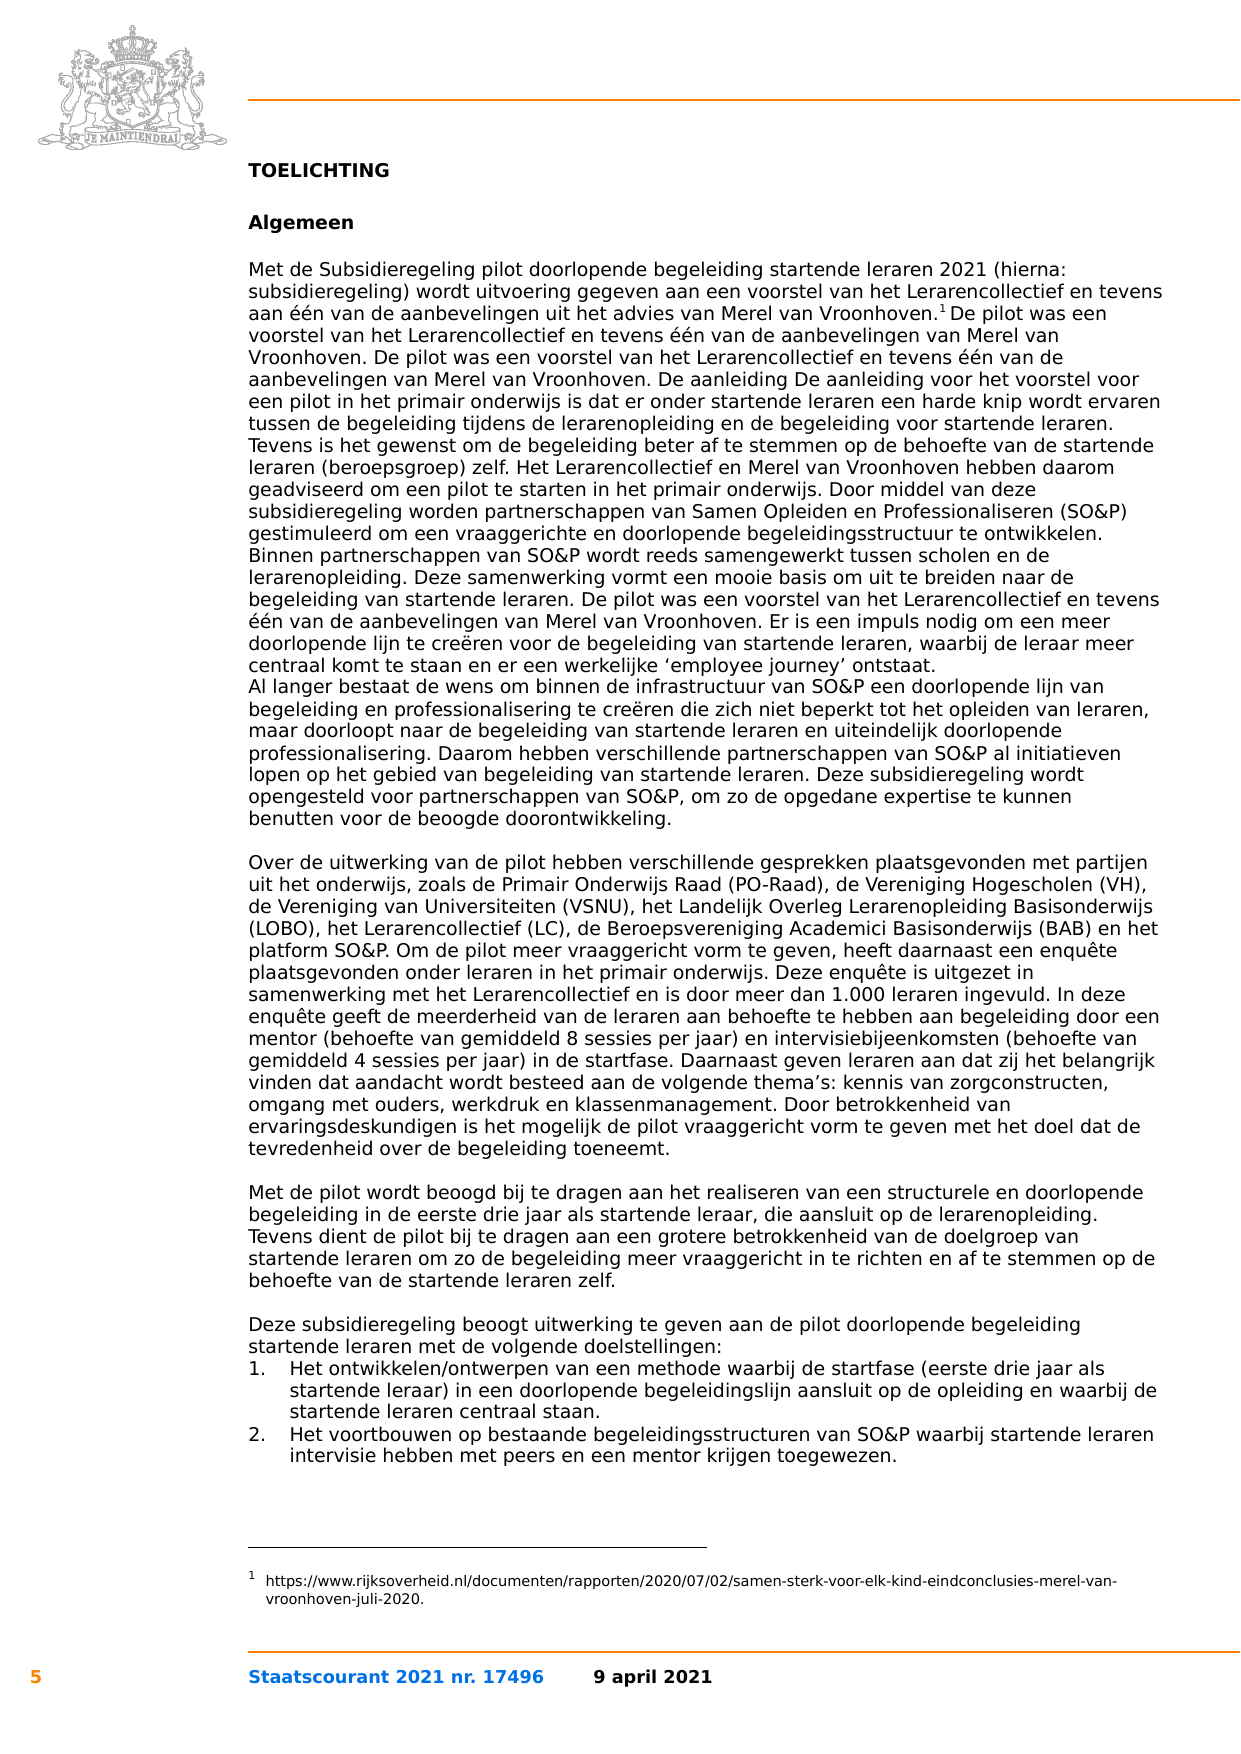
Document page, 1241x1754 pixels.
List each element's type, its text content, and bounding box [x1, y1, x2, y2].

text https://www.rijksoverheid.nl/documenten/rapporten/2020/07/02/samen-sterk-voor-elk-kind-eindconclusies-merel-van-vroonhoven-juli-2020. [248, 1569, 1163, 1608]
text Met de Subsidieregeling pilot doorlopende begeleiding startende leraren 2021 (hierna: subsidieregeling) wordt uitvoering gegeven aan een voorstel van het Lerarencollectief en tevens aan één van de aanbevelingen uit het advies van Merel van Vroonhoven.De pilot was een voorstel van het Lerarencollectief en tevens één van de aanbevelingen van Merel van Vroonhoven. De pilot was een voorstel van het Lerarencollectief en tevens één van de aanbevelingen van Merel van Vroonhoven. De aanleiding De aanleiding voor het voorstel voor een pilot in het primair onderwijs is dat er onder startende leraren een harde knip wordt ervaren tussen de begeleiding tijdens de lerarenopleiding en de begeleiding voor startende leraren. Tevens is het gewenst om de begeleiding beter af te stemmen op de behoefte van de startende leraren (beroepsgroep) zelf. Het Lerarencollectief en Merel van Vroonhoven hebben daarom geadviseerd om een pilot te starten in het primair onderwijs. Door middel van deze subsidieregeling worden partnerschappen van Samen Opleiden en Professionaliseren (SO&P) gestimuleerd om een vraaggerichte en doorlopende begeleidingsstructuur te ontwikkelen. Binnen partnerschappen van SO&P wordt reeds samengewerkt tussen scholen en de lerarenopleiding. Deze samenwerking vormt een mooie basis om uit te breiden naar de begeleiding van startende leraren. De pilot was een voorstel van het Lerarencollectief en tevens één van de aanbevelingen van Merel van Vroonhoven. Er is een impuls nodig om een meer doorlopende lijn te creëren voor de begeleiding van startende leraren, waarbij de leraar meer centraal komt te staan en er een werkelijke ‘employee journey’ ontstaat. [248, 259, 1163, 676]
text 2. Het voortbouwen op bestaande begeleidingsstructuren van SO&P waarbij startende leraren intervisie hebben met peers en een mentor krijgen toegewezen. [248, 1423, 1163, 1467]
text 1. Het ontwikkelen/ontwerpen van een methode waarbij de startfase (eerste drie jaar als startende leraar) in een doorlopende begeleidingslijn aansluit op de opleiding en waarbij de startende leraren centraal staan. [248, 1357, 1163, 1423]
text Deze subsidieregeling beoogt uitwerking te geven aan de pilot doorlopende begeleiding startende leraren met de volgende doelstellingen: [248, 1313, 1163, 1357]
text Met de pilot wordt beoogd bij te dragen aan het realiseren van een structurele en doorlopende begeleiding in de eerste drie jaar als startende leraar, die aansluit op de lerarenopleiding. Tevens dient de pilot bij te dragen aan een grotere betrokkenheid van de doelgroep van startende leraren om zo de begeleiding meer vraaggericht in te richten en af te stemmen op de behoefte van de startende leraren zelf. [248, 1182, 1163, 1292]
subtitle Algemeen [248, 212, 1163, 234]
subtitle TOELICHTING [248, 160, 1163, 182]
picture [38, 25, 227, 150]
text Over de uitwerking van de pilot hebben verschillende gesprekken plaatsgevonden met partijen uit het onderwijs, zoals de Primair Onderwijs Raad (PO-Raad), de Vereniging Hogescholen (VH), de Vereniging van Universiteiten (VSNU), het Landelijk Overleg Lerarenopleiding Basisonderwijs (LOBO), het Lerarencollectief (LC), de Beroepsvereniging Academici Basisonderwijs (BAB) en het platform SO&P. Om de pilot meer vraaggericht vorm te geven, heeft daarnaast een enquête plaatsgevonden onder leraren in het primair onderwijs. Deze enquête is uitgezet in samenwerking met het Lerarencollectief en is door meer dan 1.000 leraren ingevuld. In deze enquête geeft de meerderheid van de leraren aan behoefte te hebben aan begeleiding door een mentor (behoefte van gemiddeld 8 sessies per jaar) en intervisiebijeenkomsten (behoefte van gemiddeld 4 sessies per jaar) in de startfase. Daarnaast geven leraren aan dat zij het belangrijk vinden dat aandacht wordt besteed aan de volgende thema’s: kennis van zorgconstructen, omgang met ouders, werkdruk en klassenmanagement. Door betrokkenheid van ervaringsdeskundigen is het mogelijk de pilot vraaggericht vorm te geven met het doel dat de tevredenheid over de begeleiding toeneemt. [248, 852, 1163, 1160]
text Al langer bestaat de wens om binnen de infrastructuur van SO&P een doorlopende lijn van begeleiding en professionalisering te creëren die zich niet beperkt tot het opleiden van leraren, maar doorloopt naar de begeleiding van startende leraren en uiteindelijk doorlopende professionalisering. Daarom hebben verschillende partnerschappen van SO&P al initiatieven lopen op het gebied van begeleiding van startende leraren. Deze subsidieregeling wordt opengesteld voor partnerschappen van SO&P, om zo de opgedane expertise te kunnen benutten voor de beoogde doorontwikkeling. [248, 676, 1163, 830]
